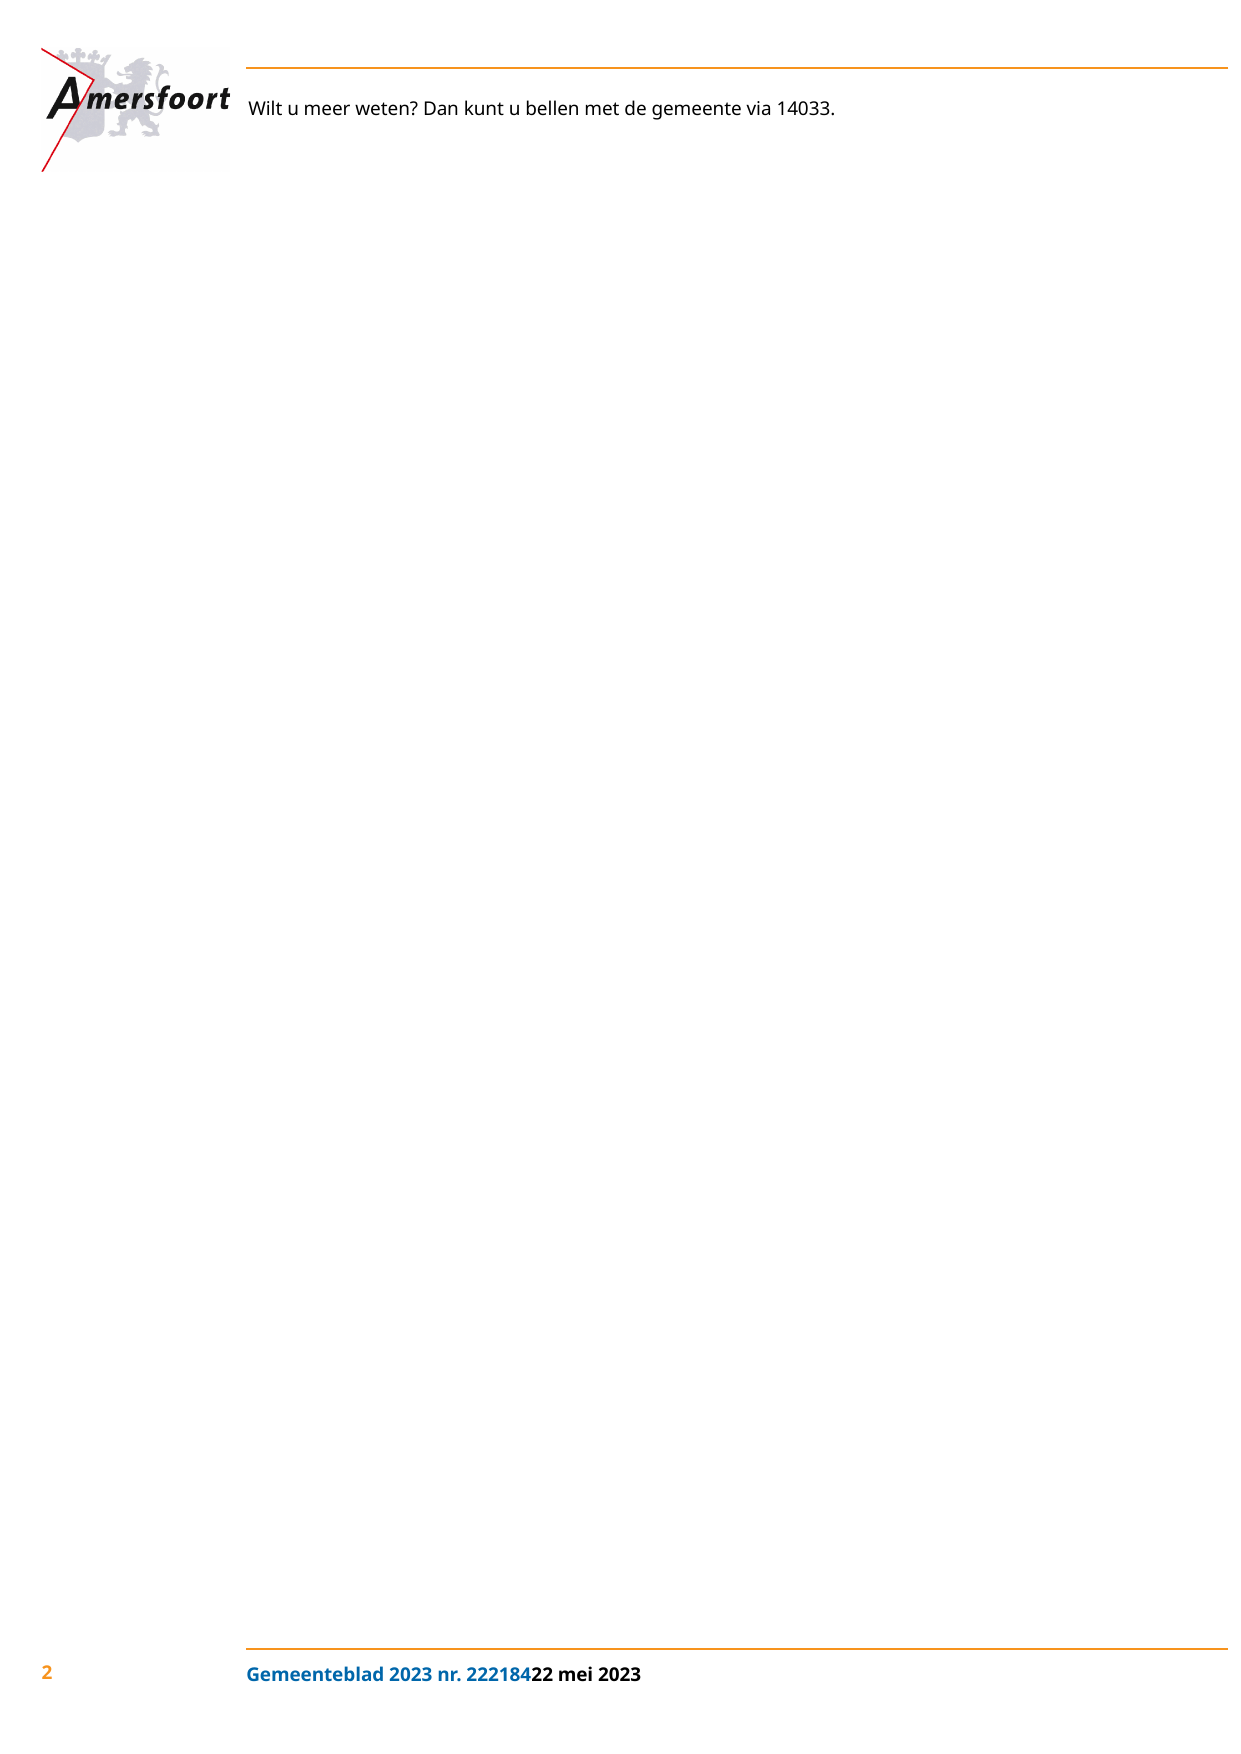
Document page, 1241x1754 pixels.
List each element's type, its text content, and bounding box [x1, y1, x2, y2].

picture [41, 47, 231, 172]
text Wilt u meer weten? Dan kunt u bellen met de gemeente via 14033. [248, 95, 1152, 121]
